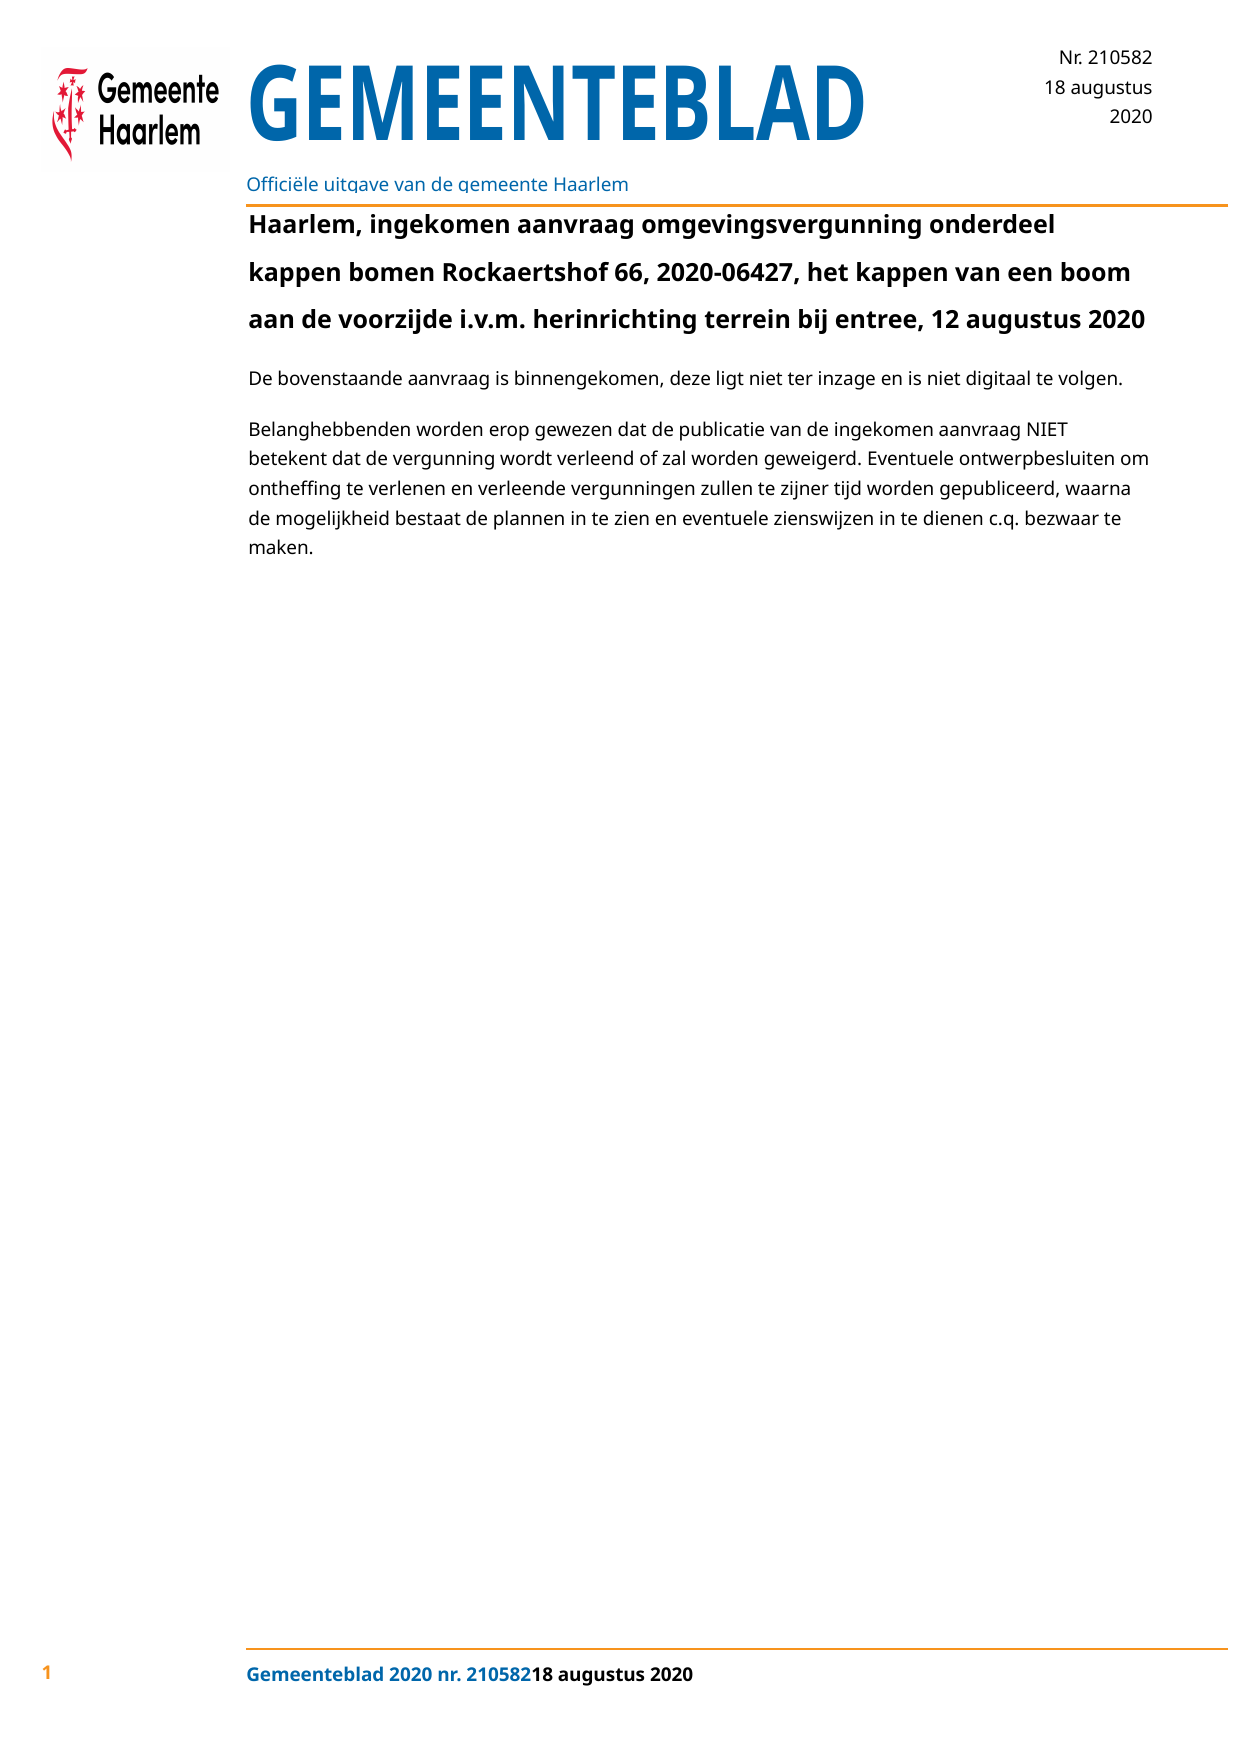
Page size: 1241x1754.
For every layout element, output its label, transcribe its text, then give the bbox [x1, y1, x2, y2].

text Haarlem, ingekomen aanvraag omgevingsvergunning onderdeel kappen bomen Rockaertshof 66, 2020-06427, het kappen van een boom aan de voorzijde i.v.m. herinrichting terrein bij entree, 12 augustus 2020 [248, 207, 1152, 336]
picture [41, 47, 231, 172]
text De bovenstaande aanvraag is binnengekomen, deze ligt niet ter inzage en is niet digitaal te volgen. [248, 366, 1152, 391]
text Belanghebbenden worden erop gewezen dat de publicatie van de ingekomen aanvraag NIET betekent dat de vergunning wordt verleend of zal worden geweigerd. Eventuele ontwerpbesluiten om ontheffing te verlenen en verleende vergunningen zullen te zijner tijd worden gepubliceerd, waarna de mogelijkheid bestaat de plannen in te zien en eventuele zienswijzen in te dienen c.q. bezwaar te maken. [248, 416, 1152, 560]
